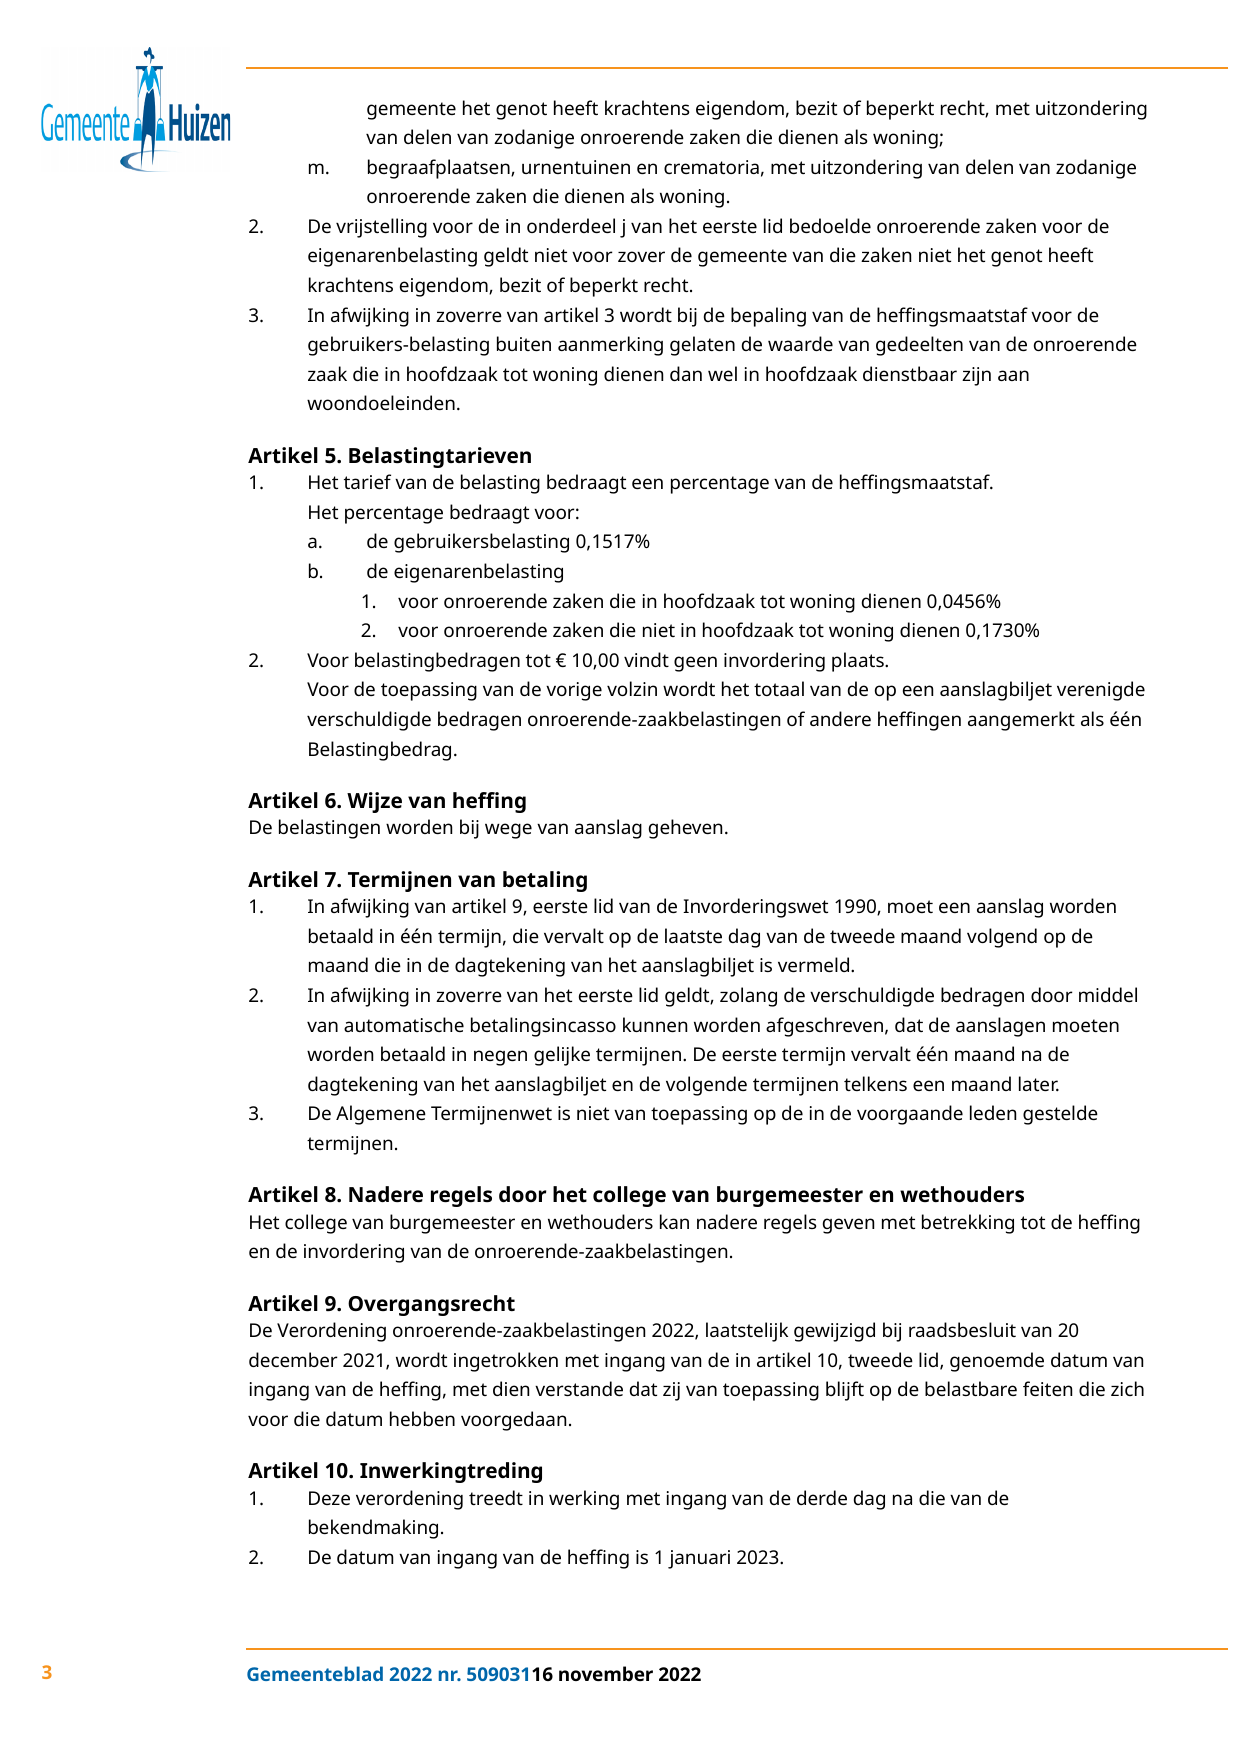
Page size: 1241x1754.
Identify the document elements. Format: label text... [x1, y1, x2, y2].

list De vrijstelling voor de in onderdeel j van het eerste lid bedoelde onroerende zaken voor de eigenarenbelasting geldt niet voor zover de gemeente van die zaken niet het genot heeft krachtens eigendom, bezit of beperkt recht. [248, 213, 1152, 298]
list In afwijking in zoverre van artikel 3 wordt bij de bepaling van de heffingsmaatstaf voor de gebruikers-belasting buiten aanmerking gelaten de waarde van gedeelten van de onroerende zaak die in hoofdzaak tot woning dienen dan wel in hoofdzaak dienstbaar zijn aan woondoeleinden. [248, 302, 1152, 416]
list Deze verordening treedt in werking met ingang van de derde dag na die van de bekendmaking. [248, 1485, 1152, 1540]
list Het percentage bedraagt voor: [248, 499, 1152, 525]
text Artikel 5. Belastingtarieven [248, 441, 1152, 469]
list Voor belastingbedragen tot € 10,00 vindt geen invordering plaats. [248, 647, 1152, 673]
text Artikel 10. Inwerkingtreding [248, 1457, 1152, 1485]
text De belastingen worden bij wege van aanslag geheven. [248, 814, 1152, 840]
picture [41, 47, 231, 172]
list De datum van ingang van de heffing is 1 januari 2023. [248, 1544, 1152, 1570]
list voor onroerende zaken die niet in hoofdzaak tot woning dienen 0,1730% [361, 617, 1152, 643]
list Voor de toepassing van de vorige volzin wordt het totaal van de op een aanslagbiljet verenigde verschuldigde bedragen onroerende-zaakbelastingen of andere heffingen aangemerkt als één Belastingbedrag. [248, 677, 1152, 761]
list De Algemene Termijnenwet is niet van toepassing op de in de voorgaande leden gestelde termijnen. [248, 1101, 1152, 1156]
list Het tarief van de belasting bedraagt een percentage van de heffingsmaatstaf. [248, 469, 1152, 495]
list In afwijking van artikel 9, eerste lid van de Invorderingswet 1990, moet een aanslag worden betaald in één termijn, die vervalt op de laatste dag van de tweede maand volgend op de maand die in de dagtekening van het aanslagbiljet is vermeld. [248, 893, 1152, 978]
list de eigenarenbelasting [307, 558, 1152, 584]
text Artikel 8. Nadere regels door het college van burgemeester en wethouders [248, 1181, 1152, 1209]
list gemeente het genot heeft krachtens eigendom, bezit of beperkt recht, met uitzondering van delen van zodanige onroerende zaken die dienen als woning; [307, 95, 1152, 150]
text De Verordening onroerende-zaakbelastingen 2022, laatstelijk gewijzigd bij raadsbesluit van 20 december 2021, wordt ingetrokken met ingang van de in artikel 10, tweede lid, genoemde datum van ingang van de heffing, met dien verstande dat zij van toepassing blijft op de belastbare feiten die zich voor die datum hebben voorgedaan. [248, 1317, 1152, 1432]
text Artikel 9. Overgangsrecht [248, 1289, 1152, 1317]
list de gebruikersbelasting 0,1517% [307, 529, 1152, 554]
text Artikel 7. Termijnen van betaling [248, 865, 1152, 893]
list begraafplaatsen, urnentuinen en crematoria, met uitzondering van delen van zodanige onroerende zaken die dienen als woning. [307, 154, 1152, 209]
list voor onroerende zaken die in hoofdzaak tot woning dienen 0,0456% [361, 588, 1152, 613]
text Artikel 6. Wijze van heffing [248, 786, 1152, 814]
list In afwijking in zoverre van het eerste lid geldt, zolang de verschuldigde bedragen door middel van automatische betalingsincasso kunnen worden afgeschreven, dat de aanslagen moeten worden betaald in negen gelijke termijnen. De eerste termijn vervalt één maand na de dagtekening van het aanslagbiljet en de volgende termijnen telkens een maand later. [248, 982, 1152, 1097]
text Het college van burgemeester en wethouders kan nadere regels geven met betrekking tot de heffing en de invordering van de onroerende-zaakbelastingen. [248, 1209, 1152, 1264]
